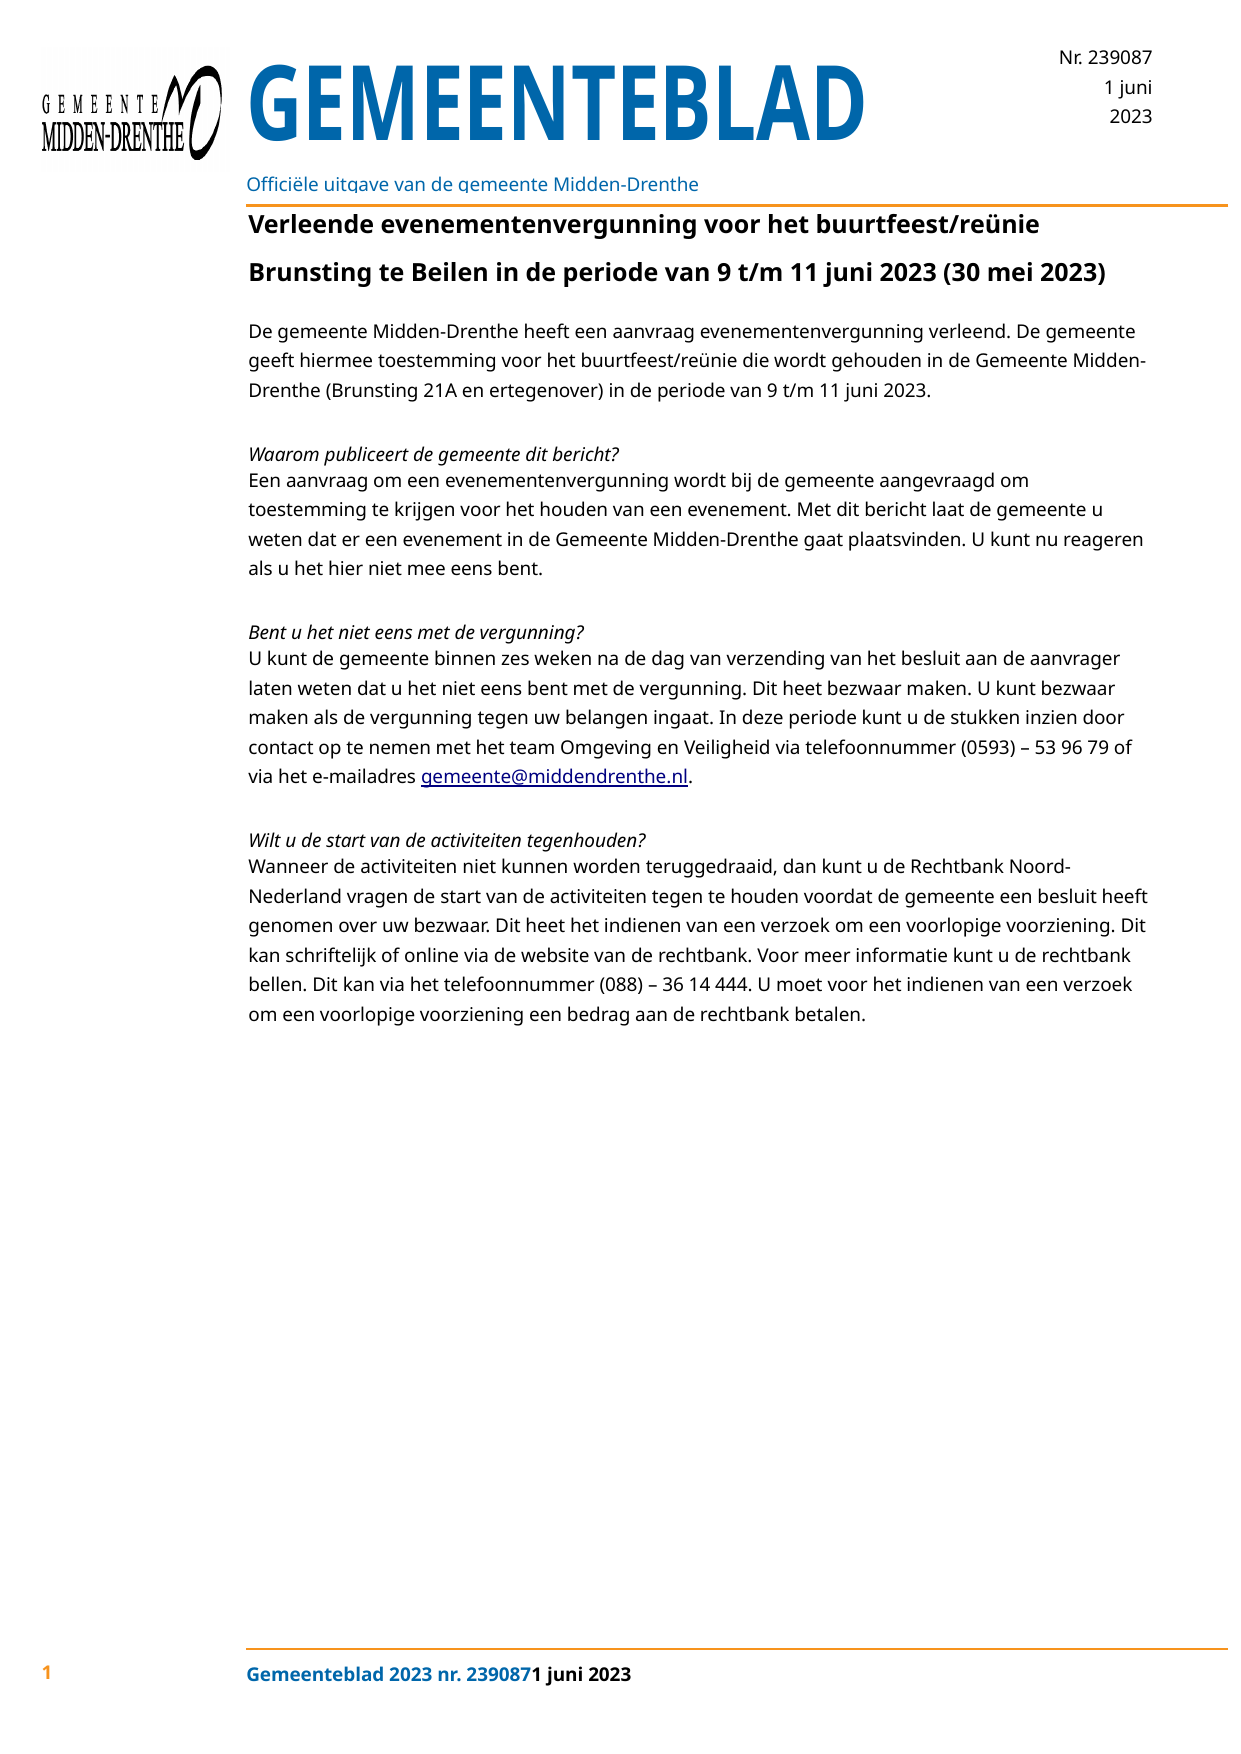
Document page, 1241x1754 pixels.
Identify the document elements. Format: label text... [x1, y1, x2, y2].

text Waarom publiceert de gemeente dit bericht? [248, 441, 1152, 467]
text Wilt u de start van de activiteiten tegenhouden? [248, 827, 1152, 853]
text Verleende evenementenvergunning voor het buurtfeest/reünie Brunsting te Beilen in de periode van 9 t/m 11 juni 2023 (30 mei 2023) [248, 207, 1152, 288]
picture [41, 47, 231, 172]
text Bent u het niet eens met de vergunning? [248, 619, 1152, 645]
text U kunt de gemeente binnen zes weken na de dag van verzending van het besluit aan de aanvrager laten weten dat u het niet eens bent met de vergunning. Dit heet bezwaar maken. U kunt bezwaar maken als de vergunning tegen uw belangen ingaat. In deze periode kunt u de stukken inzien door contact op te nemen met het team Omgeving en Veiligheid via telefoonnummer (0593) – 53 96 79 of via het e-mailadres gemeente@middendrenthe.nl. [248, 645, 1152, 789]
text Wanneer de activiteiten niet kunnen worden teruggedraaid, dan kunt u de Rechtbank Noord-Nederland vragen de start van de activiteiten tegen te houden voordat de gemeente een besluit heeft genomen over uw bezwaar. Dit heet het indienen van een verzoek om een voorlopige voorziening. Dit kan schriftelijk of online via de website van de rechtbank. Voor meer informatie kunt u de rechtbank bellen. Dit kan via het telefoonnummer (088) – 36 14 444. U moet voor het indienen van een verzoek om een voorlopige voorziening een bedrag aan de rechtbank betalen. [248, 853, 1152, 1027]
text Een aanvraag om een evenementenvergunning wordt bij de gemeente aangevraagd om toestemming te krijgen voor het houden van een evenement. Met dit bericht laat de gemeente u weten dat er een evenement in de Gemeente Midden-Drenthe gaat plaatsvinden. U kunt nu reageren als u het hier niet mee eens bent. [248, 467, 1152, 581]
text De gemeente Midden-Drenthe heeft een aanvraag evenementenvergunning verleend. De gemeente geeft hiermee toestemming voor het buurtfeest/reünie die wordt gehouden in de Gemeente Midden-Drenthe (Brunsting 21A en ertegenover) in de periode van 9 t/m 11 juni 2023. [248, 318, 1152, 403]
